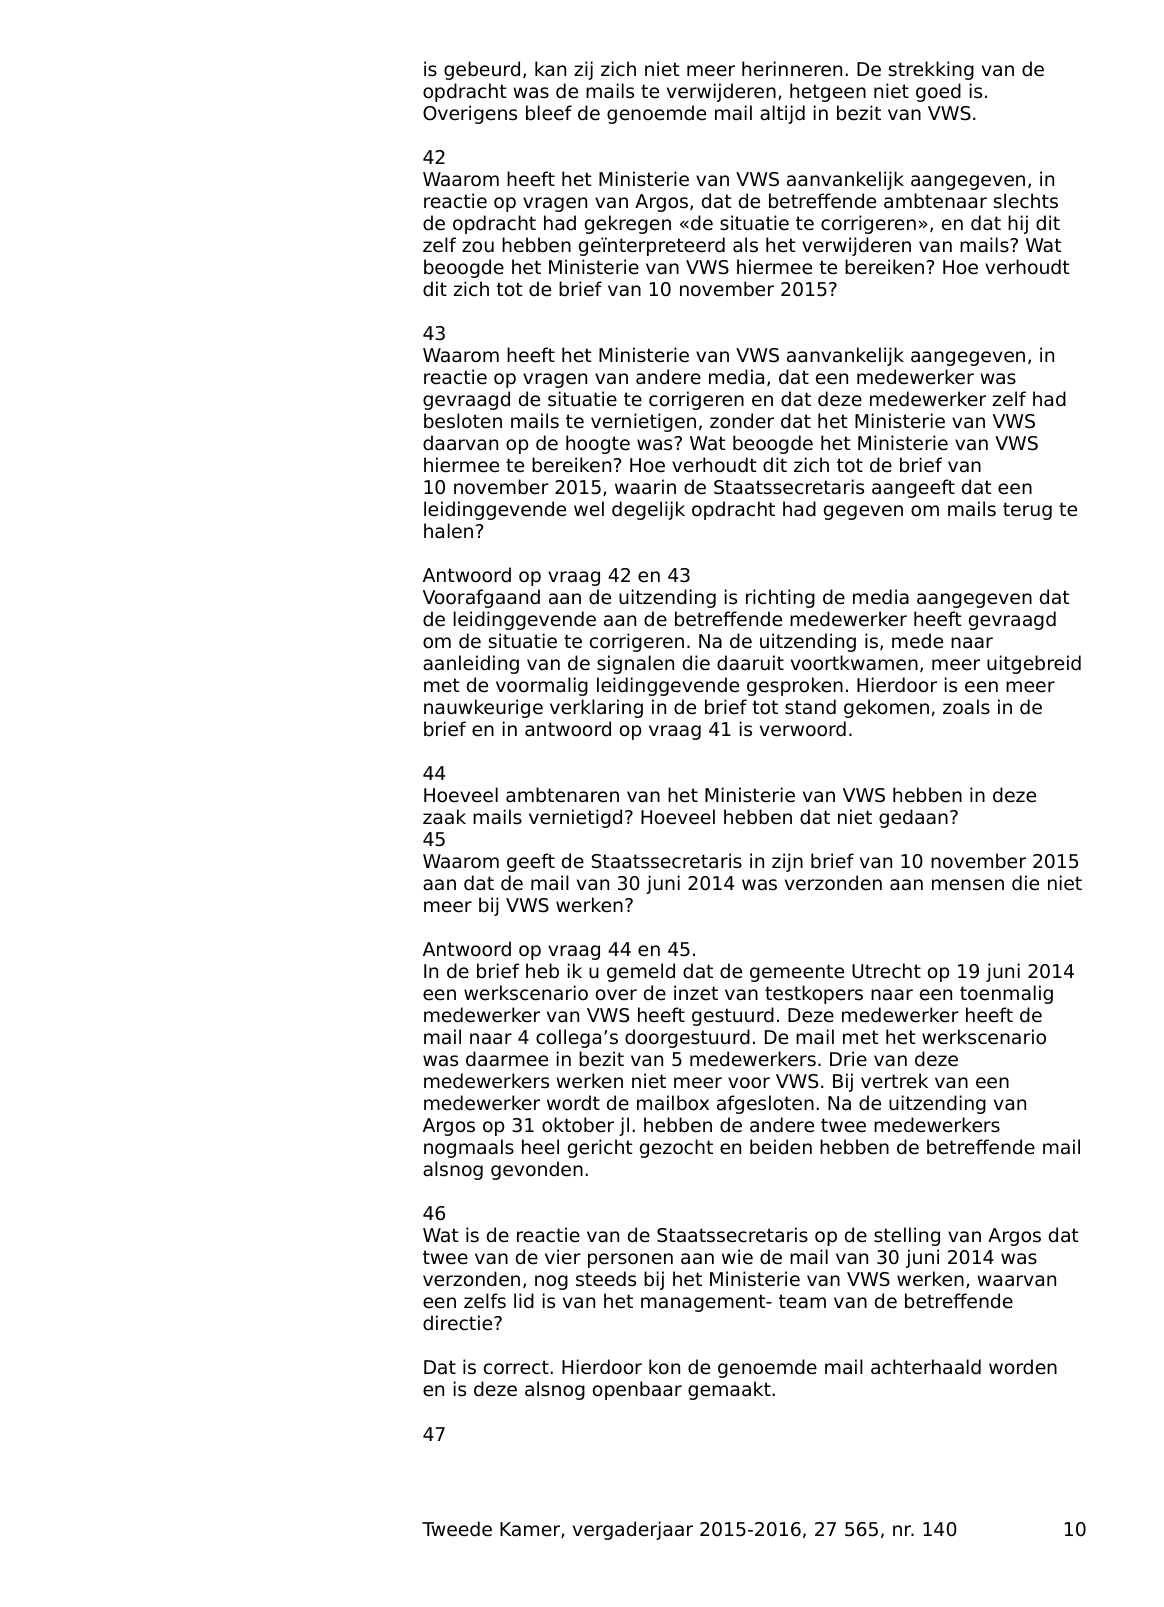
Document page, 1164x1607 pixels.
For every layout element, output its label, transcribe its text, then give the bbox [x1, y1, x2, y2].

text Hoeveel ambtenaren van het Ministerie van VWS hebben in deze zaak mails vernietigd? Hoeveel hebben dat niet gedaan? [422, 785, 1087, 829]
text Antwoord op vraag 42 en 43 [422, 565, 1087, 587]
text Waarom heeft het Ministerie van VWS aanvankelijk aangegeven, in reactie op vragen van Argos, dat de betreffende ambtenaar slechts de opdracht had gekregen «de situatie te corrigeren», en dat hij dit zelf zou hebben geïnterpreteerd als het verwijderen van mails? Wat beoogde het Ministerie van VWS hiermee te bereiken? Hoe verhoudt dit zich tot de brief van 10 november 2015? [422, 169, 1087, 301]
text 46 [422, 1203, 1087, 1225]
text is gebeurd, kan zij zich niet meer herinneren. De strekking van de opdracht was de mails te verwijderen, hetgeen niet goed is. Overigens bleef de genoemde mail altijd in bezit van VWS. [422, 59, 1087, 125]
text Wat is de reactie van de Staatssecretaris op de stelling van Argos dat twee van de vier personen aan wie de mail van 30 juni 2014 was verzonden, nog steeds bij het Ministerie van VWS werken, waarvan een zelfs lid is van het management- team van de betreffende directie? [422, 1225, 1087, 1335]
text Waarom heeft het Ministerie van VWS aanvankelijk aangegeven, in reactie op vragen van andere media, dat een medewerker was gevraagd de situatie te corrigeren en dat deze medewerker zelf had besloten mails te vernietigen, zonder dat het Ministerie van VWS daarvan op de hoogte was? Wat beoogde het Ministerie van VWS hiermee te bereiken? Hoe verhoudt dit zich tot de brief van 10 november 2015, waarin de Staatssecretaris aangeeft dat een leidinggevende wel degelijk opdracht had gegeven om mails terug te halen? [422, 345, 1087, 543]
text In de brief heb ik u gemeld dat de gemeente Utrecht op 19 juni 2014 een werkscenario over de inzet van testkopers naar een toenmalig medewerker van VWS heeft gestuurd. Deze medewerker heeft de mail naar 4 collega’s doorgestuurd. De mail met het werkscenario was daarmee in bezit van 5 medewerkers. Drie van deze medewerkers werken niet meer voor VWS. Bij vertrek van een medewerker wordt de mailbox afgesloten. Na de uitzending van Argos op 31 oktober jl. hebben de andere twee medewerkers nogmaals heel gericht gezocht en beiden hebben de betreffende mail alsnog gevonden. [422, 961, 1087, 1181]
text Antwoord op vraag 44 en 45. [422, 939, 1087, 961]
text 45 [422, 829, 1087, 851]
text 43 [422, 323, 1087, 345]
text Voorafgaand aan de uitzending is richting de media aangegeven dat de leidinggevende aan de betreffende medewerker heeft gevraagd om de situatie te corrigeren. Na de uitzending is, mede naar aanleiding van de signalen die daaruit voortkwamen, meer uitgebreid met de voormalig leidinggevende gesproken. Hierdoor is een meer nauwkeurige verklaring in de brief tot stand gekomen, zoals in de brief en in antwoord op vraag 41 is verwoord. [422, 587, 1087, 741]
text Dat is correct. Hierdoor kon de genoemde mail achterhaald worden en is deze alsnog openbaar gemaakt. [422, 1357, 1087, 1401]
text 44 [422, 763, 1087, 785]
text 47 [422, 1423, 1087, 1445]
text 42 [422, 147, 1087, 169]
text Waarom geeft de Staatssecretaris in zijn brief van 10 november 2015 aan dat de mail van 30 juni 2014 was verzonden aan mensen die niet meer bij VWS werken? [422, 851, 1087, 917]
